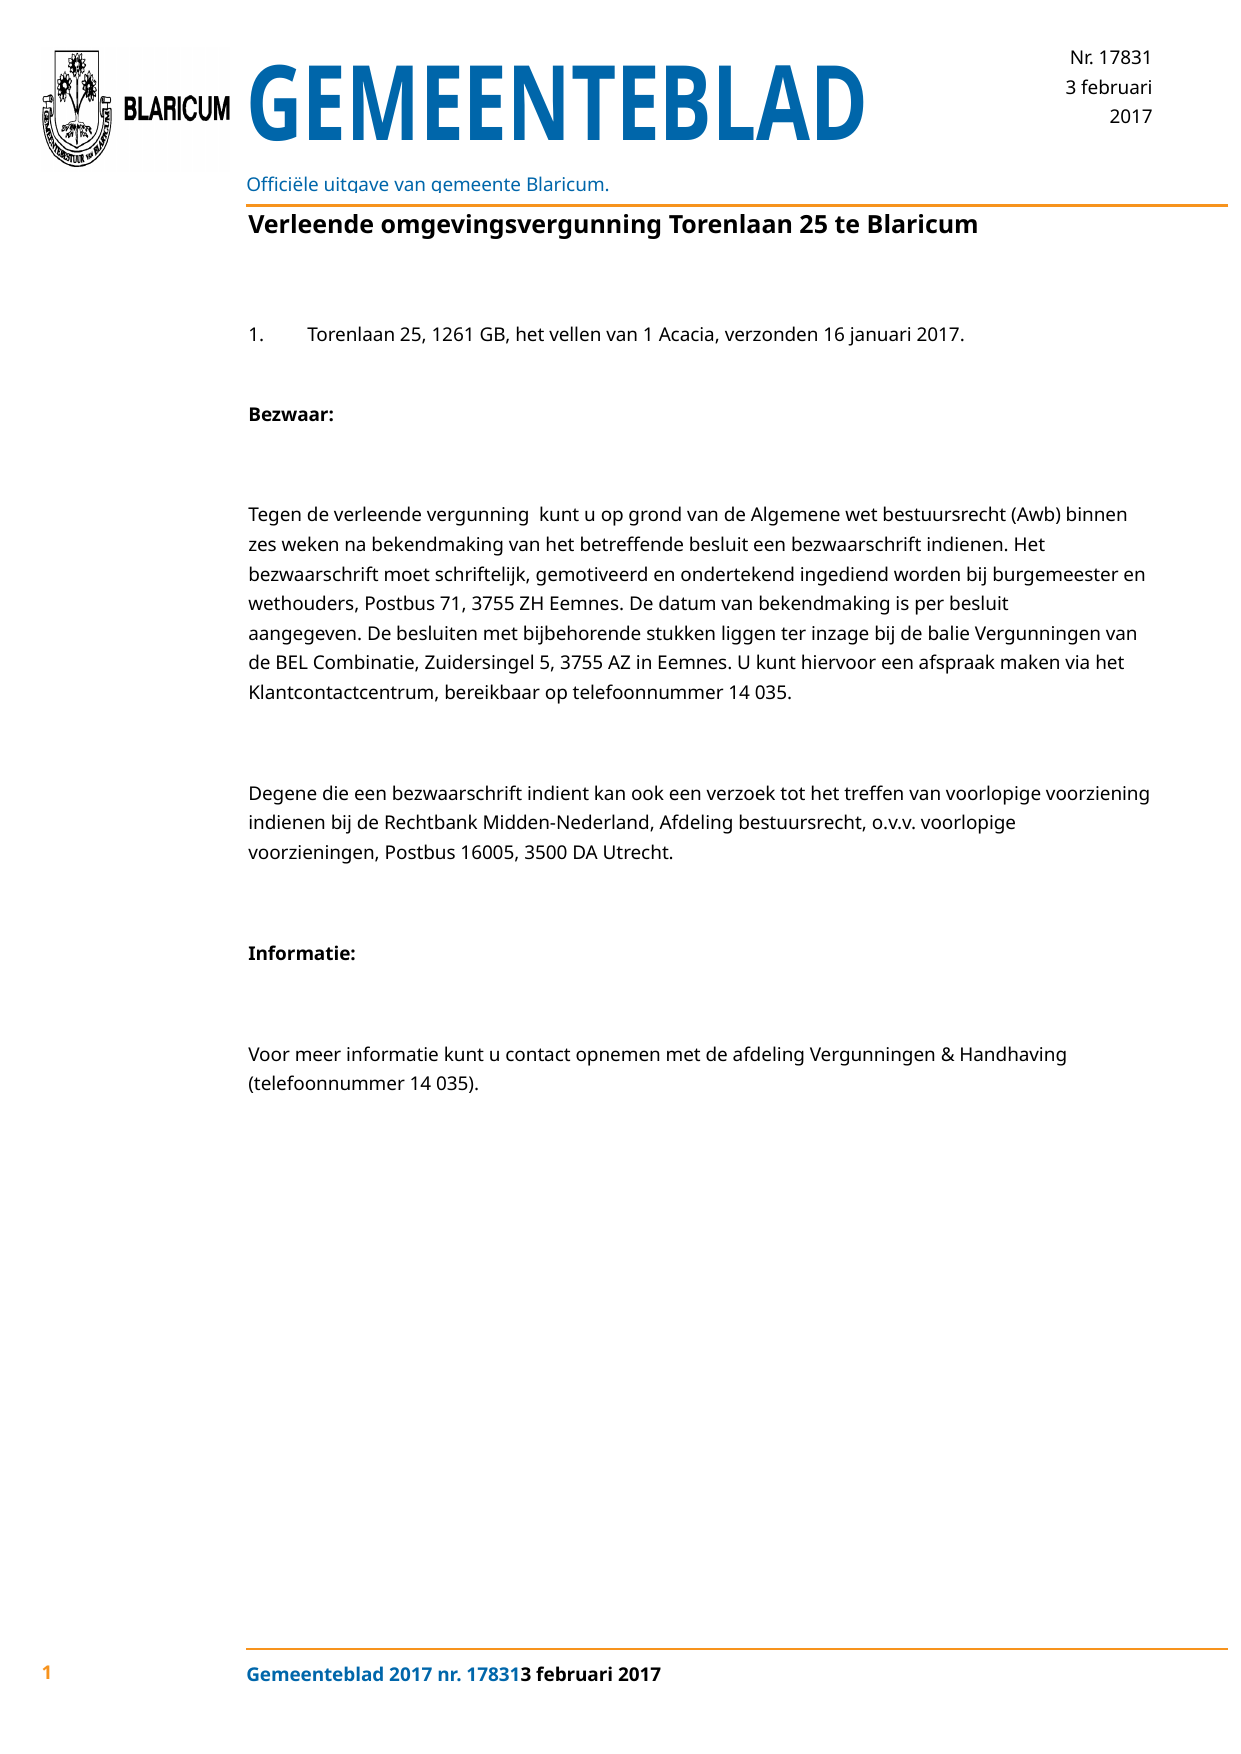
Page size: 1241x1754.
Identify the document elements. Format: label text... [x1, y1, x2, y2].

list Torenlaan 25, 1261 GB, het vellen van 1 Acacia, verzonden 16 januari 2017. [248, 321, 1152, 346]
text Informatie: [248, 940, 1152, 966]
text Degene die een bezwaarschrift indient kan ook een verzoek tot het treffen van voorlopige voorziening indienen bij de Rechtbank Midden-Nederland, Afdeling bestuursrecht, o.v.v. voorlopige voorzieningen, Postbus 16005, 3500 DA Utrecht. [248, 780, 1152, 865]
text Verleende omgevingsvergunning Torenlaan 25 te Blaricum [248, 207, 1152, 241]
text Bezwaar: [248, 401, 1152, 426]
text Tegen de verleende vergunning kunt u op grond van de Algemene wet bestuursrecht (Awb) binnen zes weken na bekendmaking van het betreffende besluit een bezwaarschrift indienen. Het bezwaarschrift moet schriftelijk, gemotiveerd en ondertekend ingediend worden bij burgemeester en wethouders, Postbus 71, 3755 ZH Eemnes. De datum van bekendmaking is per besluit aangegeven. De besluiten met bijbehorende stukken liggen ter inzage bij de balie Vergunningen van de BEL Combinatie, Zuidersingel 5, 3755 AZ in Eemnes. U kunt hiervoor een afspraak maken via het Klantcontactcentrum, bereikbaar op telefoonnummer 14 035. [248, 502, 1152, 705]
text Voor meer informatie kunt u contact opnemen met de afdeling Vergunningen & Handhaving (telefoonnummer 14 035). [248, 1041, 1152, 1096]
picture [41, 47, 231, 172]
